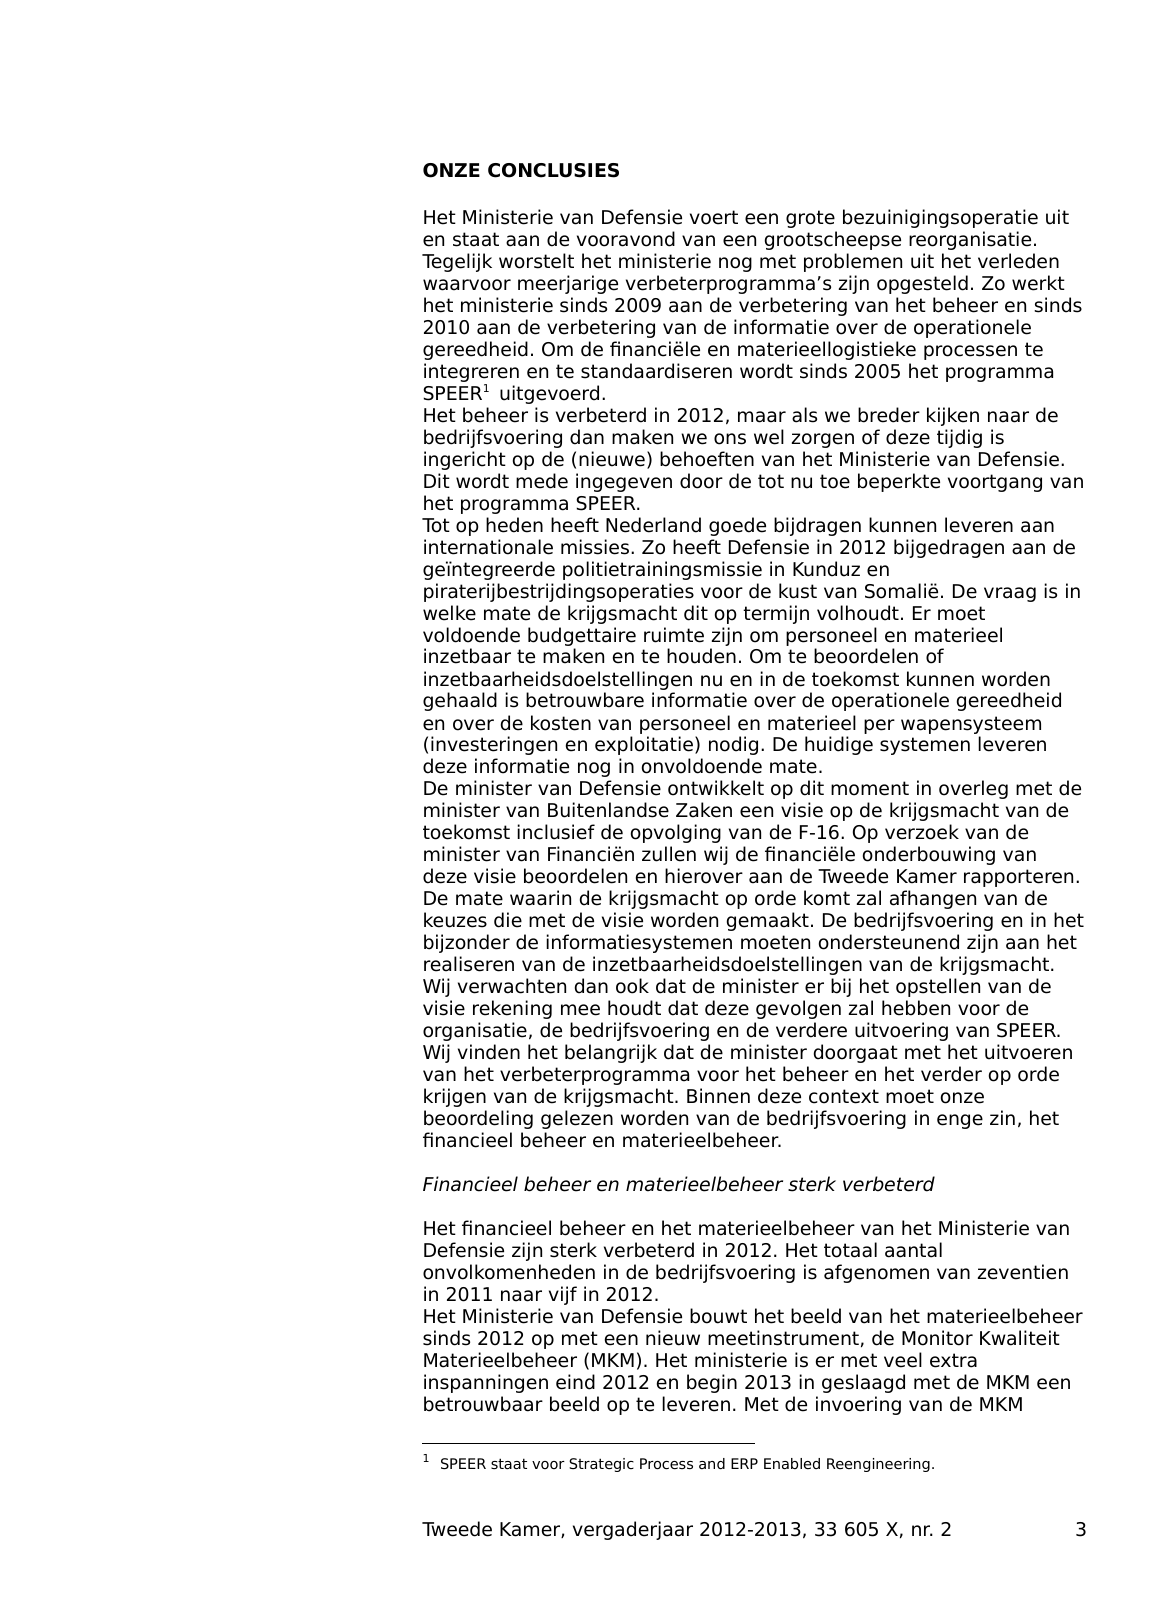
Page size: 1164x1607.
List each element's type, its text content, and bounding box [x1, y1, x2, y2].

text Tot op heden heeft Nederland goede bijdragen kunnen leveren aan internationale missies. Zo heeft Defensie in 2012 bijgedragen aan de geïntegreerde politietrainingsmissie in Kunduz en piraterijbestrijdingsoperaties voor de kust van Somalië. De vraag is in welke mate de krijgsmacht dit op termijn volhoudt. Er moet voldoende budgettaire ruimte zijn om personeel en materieel inzetbaar te maken en te houden. Om te beoordelen of inzetbaarheidsdoelstellingen nu en in de toekomst kunnen worden gehaald is betrouwbare informatie over de operationele gereedheid en over de kosten van personeel en materieel per wapensysteem (investeringen en exploitatie) nodig. De huidige systemen leveren deze informatie nog in onvoldoende mate. [422, 514, 1087, 778]
text Het financieel beheer en het materieelbeheer van het Ministerie van Defensie zijn sterk verbeterd in 2012. Het totaal aantal onvolkomenheden in de bedrijfsvoering is afgenomen van zeventien in 2011 naar vijf in 2012. [422, 1218, 1087, 1306]
text De minister van Defensie ontwikkelt op dit moment in overleg met de minister van Buitenlandse Zaken een visie op de krijgsmacht van de toekomst inclusief de opvolging van de F-16. Op verzoek van de minister van Financiën zullen wij de financiële onderbouwing van deze visie beoordelen en hierover aan de Tweede Kamer rapporteren. [422, 778, 1087, 888]
subtitle Financieel beheer en materieelbeheer sterk verbeterd [422, 1174, 1087, 1196]
text De mate waarin de krijgsmacht op orde komt zal afhangen van de keuzes die met de visie worden gemaakt. De bedrijfsvoering en in het bijzonder de informatiesystemen moeten ondersteunend zijn aan het realiseren van de inzetbaarheidsdoelstellingen van de krijgsmacht. Wij verwachten dan ook dat de minister er bij het opstellen van de visie rekening mee houdt dat deze gevolgen zal hebben voor de organisatie, de bedrijfsvoering en de verdere uitvoering van SPEER. Wij vinden het belangrijk dat de minister doorgaat met het uitvoeren van het verbeterprogramma voor het beheer en het verder op orde krijgen van de krijgsmacht. Binnen deze context moet onze beoordeling gelezen worden van de bedrijfsvoering in enge zin, het financieel beheer en materieelbeheer. [422, 888, 1087, 1152]
text Het Ministerie van Defensie voert een grote bezuinigingsoperatie uit en staat aan de vooravond van een grootscheepse reorganisatie. Tegelijk worstelt het ministerie nog met problemen uit het verleden waarvoor meerjarige verbeterprogramma’s zijn opgesteld. Zo werkt het ministerie sinds 2009 aan de verbetering van het beheer en sinds 2010 aan de verbetering van de informatie over de operationele gereedheid. Om de financiële en materieellogistieke processen te integreren en te standaardiseren wordt sinds 2005 het programma SPEER uitgevoerd. [422, 207, 1087, 405]
text Het Ministerie van Defensie bouwt het beeld van het materieelbeheer sinds 2012 op met een nieuw meetinstrument, de Monitor Kwaliteit Materieelbeheer (MKM). Het ministerie is er met veel extra inspanningen eind 2012 en begin 2013 in geslaagd met de MKM een betrouwbaar beeld op te leveren. Met de invoering van de MKM [422, 1306, 1087, 1416]
subtitle ONZE CONCLUSIES [422, 160, 1087, 182]
text Het beheer is verbeterd in 2012, maar als we breder kijken naar de bedrijfsvoering dan maken we ons wel zorgen of deze tijdig is ingericht op de (nieuwe) behoeften van het Ministerie van Defensie. Dit wordt mede ingegeven door de tot nu toe beperkte voortgang van het programma SPEER. [422, 405, 1087, 514]
text SPEER staat voor Strategic Process and ERP Enabled Reengineering. [422, 1452, 1087, 1474]
